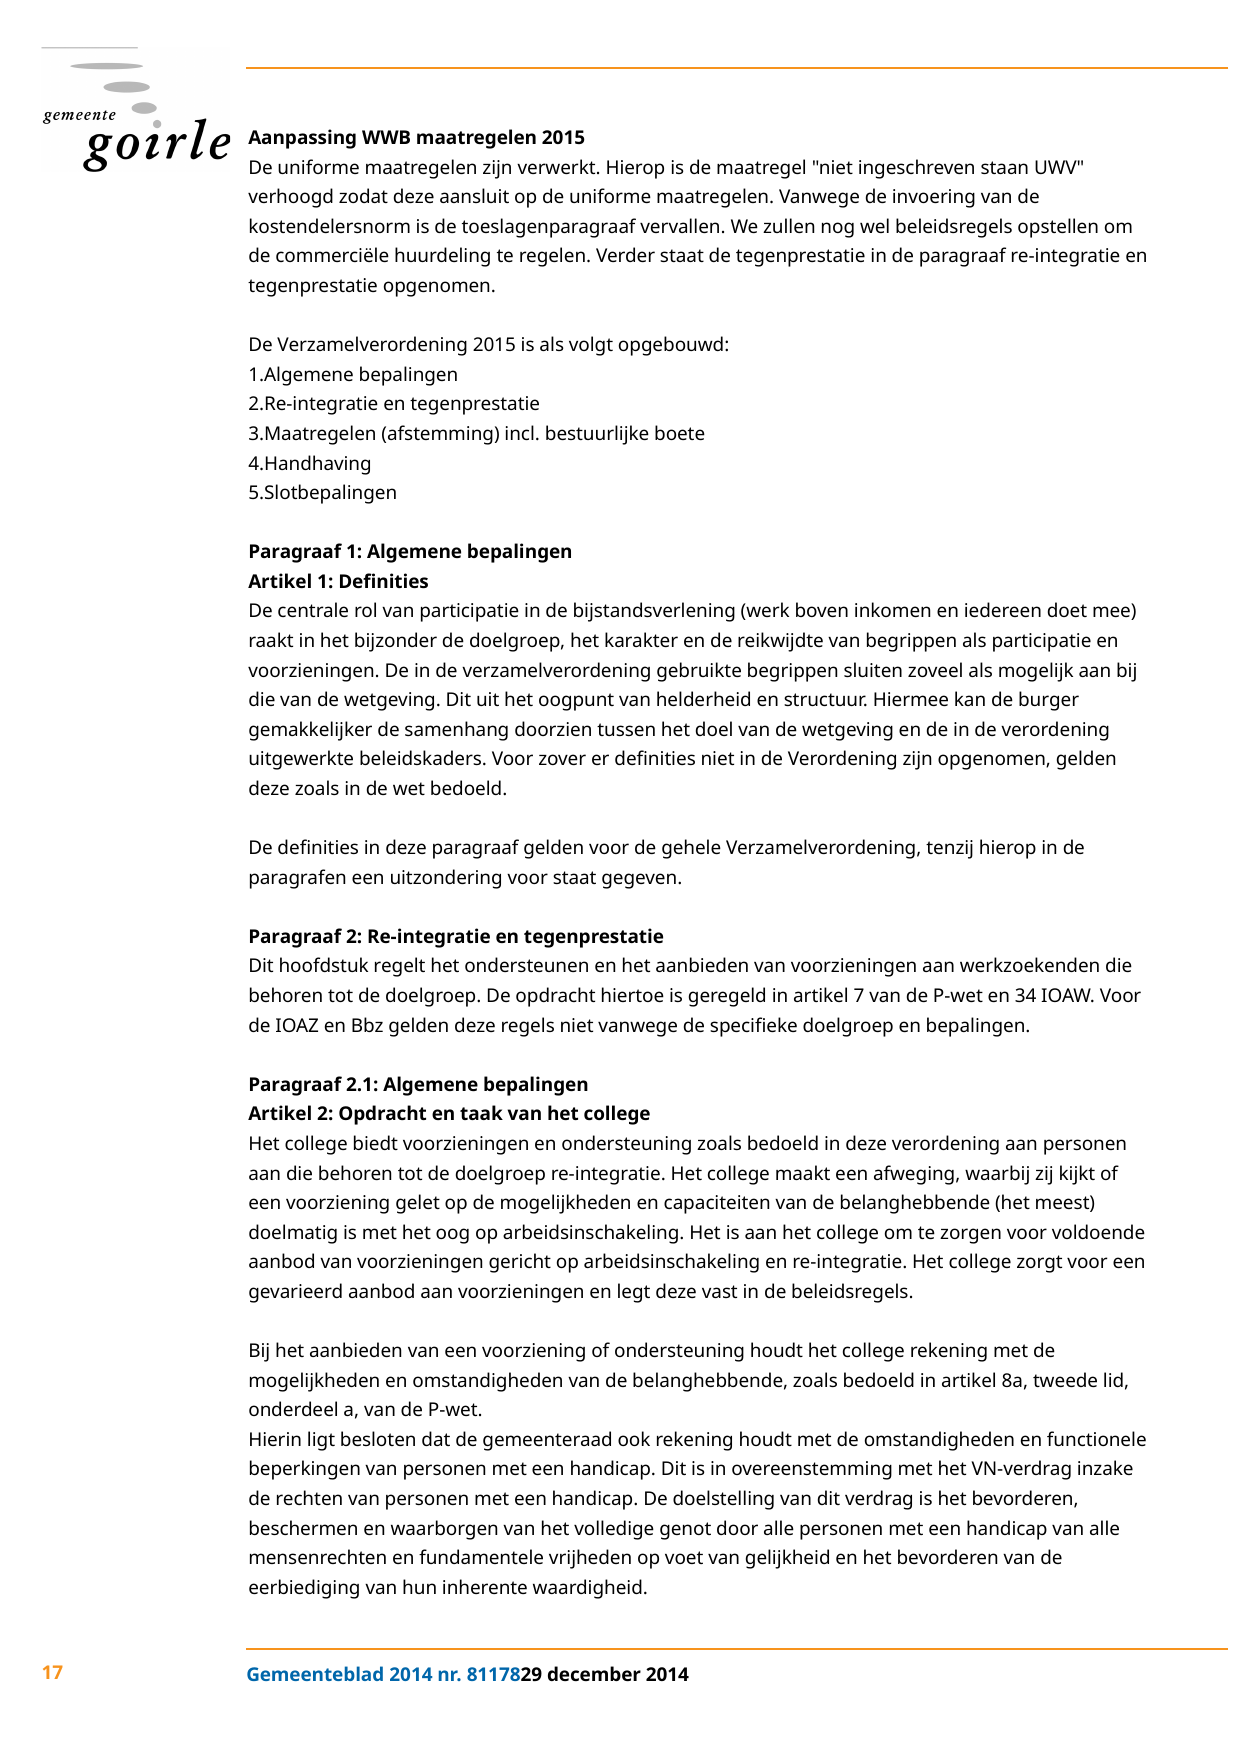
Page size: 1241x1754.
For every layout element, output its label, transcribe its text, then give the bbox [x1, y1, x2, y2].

text Artikel 2: Opdracht en taak van het college [248, 1101, 1152, 1126]
text Paragraaf 2.1: Algemene bepalingen [248, 1071, 1152, 1097]
text Bij het aanbieden van een voorziening of ondersteuning houdt het college rekening met de mogelijkheden en omstandigheden van de belanghebbende, zoals bedoeld in artikel 8a, tweede lid, onderdeel a, van de P-wet. [248, 1337, 1152, 1422]
text Het college biedt voorzieningen en ondersteuning zoals bedoeld in deze verordening aan personen aan die behoren tot de doelgroep re-integratie. Het college maakt een afweging, waarbij zij kijkt of een voorziening gelet op de mogelijkheden en capaciteiten van de belanghebbende (het meest) doelmatig is met het oog op arbeidsinschakeling. Het is aan het college om te zorgen voor voldoende aanbod van voorzieningen gericht op arbeidsinschakeling en re-integratie. Het college zorgt voor een gevarieerd aanbod aan voorzieningen en legt deze vast in de beleidsregels. [248, 1130, 1152, 1304]
text 2.Re-integratie en tegenprestatie [248, 391, 1152, 416]
text 1.Algemene bepalingen [248, 361, 1152, 387]
text Aanpassing WWB maatregelen 2015 [248, 124, 1152, 150]
text 5.Slotbepalingen [248, 479, 1152, 505]
picture [41, 47, 231, 172]
text Artikel 1: Definities [248, 568, 1152, 594]
text Hierin ligt besloten dat de gemeenteraad ook rekening houdt met de omstandigheden en functionele beperkingen van personen met een handicap. Dit is in overeenstemming met het VN-verdrag inzake de rechten van personen met een handicap. De doelstelling van dit verdrag is het bevorderen, beschermen en waarborgen van het volledige genot door alle personen met een handicap van alle mensenrechten en fundamentele vrijheden op voet van gelijkheid en het bevorderen van de eerbiediging van hun inherente waardigheid. [248, 1426, 1152, 1600]
text De centrale rol van participatie in de bijstandsverlening (werk boven inkomen en iedereen doet mee) raakt in het bijzonder de doelgroep, het karakter en de reikwijdte van begrippen als participatie en voorzieningen. De in de verzamelverordening gebruikte begrippen sluiten zoveel als mogelijk aan bij die van de wetgeving. Dit uit het oogpunt van helderheid en structuur. Hiermee kan de burger gemakkelijker de samenhang doorzien tussen het doel van de wetgeving en de in de verordening uitgewerkte beleidskaders. Voor zover er definities niet in de Verordening zijn opgenomen, gelden deze zoals in de wet bedoeld. [248, 598, 1152, 801]
text De definities in deze paragraaf gelden voor de gehele Verzamelverordening, tenzij hierop in de paragrafen een uitzondering voor staat gegeven. [248, 834, 1152, 890]
text Dit hoofdstuk regelt het ondersteunen en het aanbieden van voorzieningen aan werkzoekenden die behoren tot de doelgroep. De opdracht hiertoe is geregeld in artikel 7 van de P-wet en 34 IOAW. Voor de IOAZ en Bbz gelden deze regels niet vanwege de specifieke doelgroep en bepalingen. [248, 953, 1152, 1038]
text 4.Handhaving [248, 450, 1152, 476]
text Paragraaf 1: Algemene bepalingen [248, 538, 1152, 564]
text 3.Maatregelen (afstemming) incl. bestuurlijke boete [248, 420, 1152, 446]
text De uniforme maatregelen zijn verwerkt. Hierop is de maatregel "niet ingeschreven staan UWV" verhoogd zodat deze aansluit op de uniforme maatregelen. Vanwege de invoering van de kostendelersnorm is de toeslagenparagraaf vervallen. We zullen nog wel beleidsregels opstellen om de commerciële huurdeling te regelen. Verder staat de tegenprestatie in de paragraaf re-integratie en tegenprestatie opgenomen. [248, 154, 1152, 298]
text De Verzamelverordening 2015 is als volgt opgebouwd: [248, 331, 1152, 357]
text Paragraaf 2: Re-integratie en tegenprestatie [248, 923, 1152, 949]
